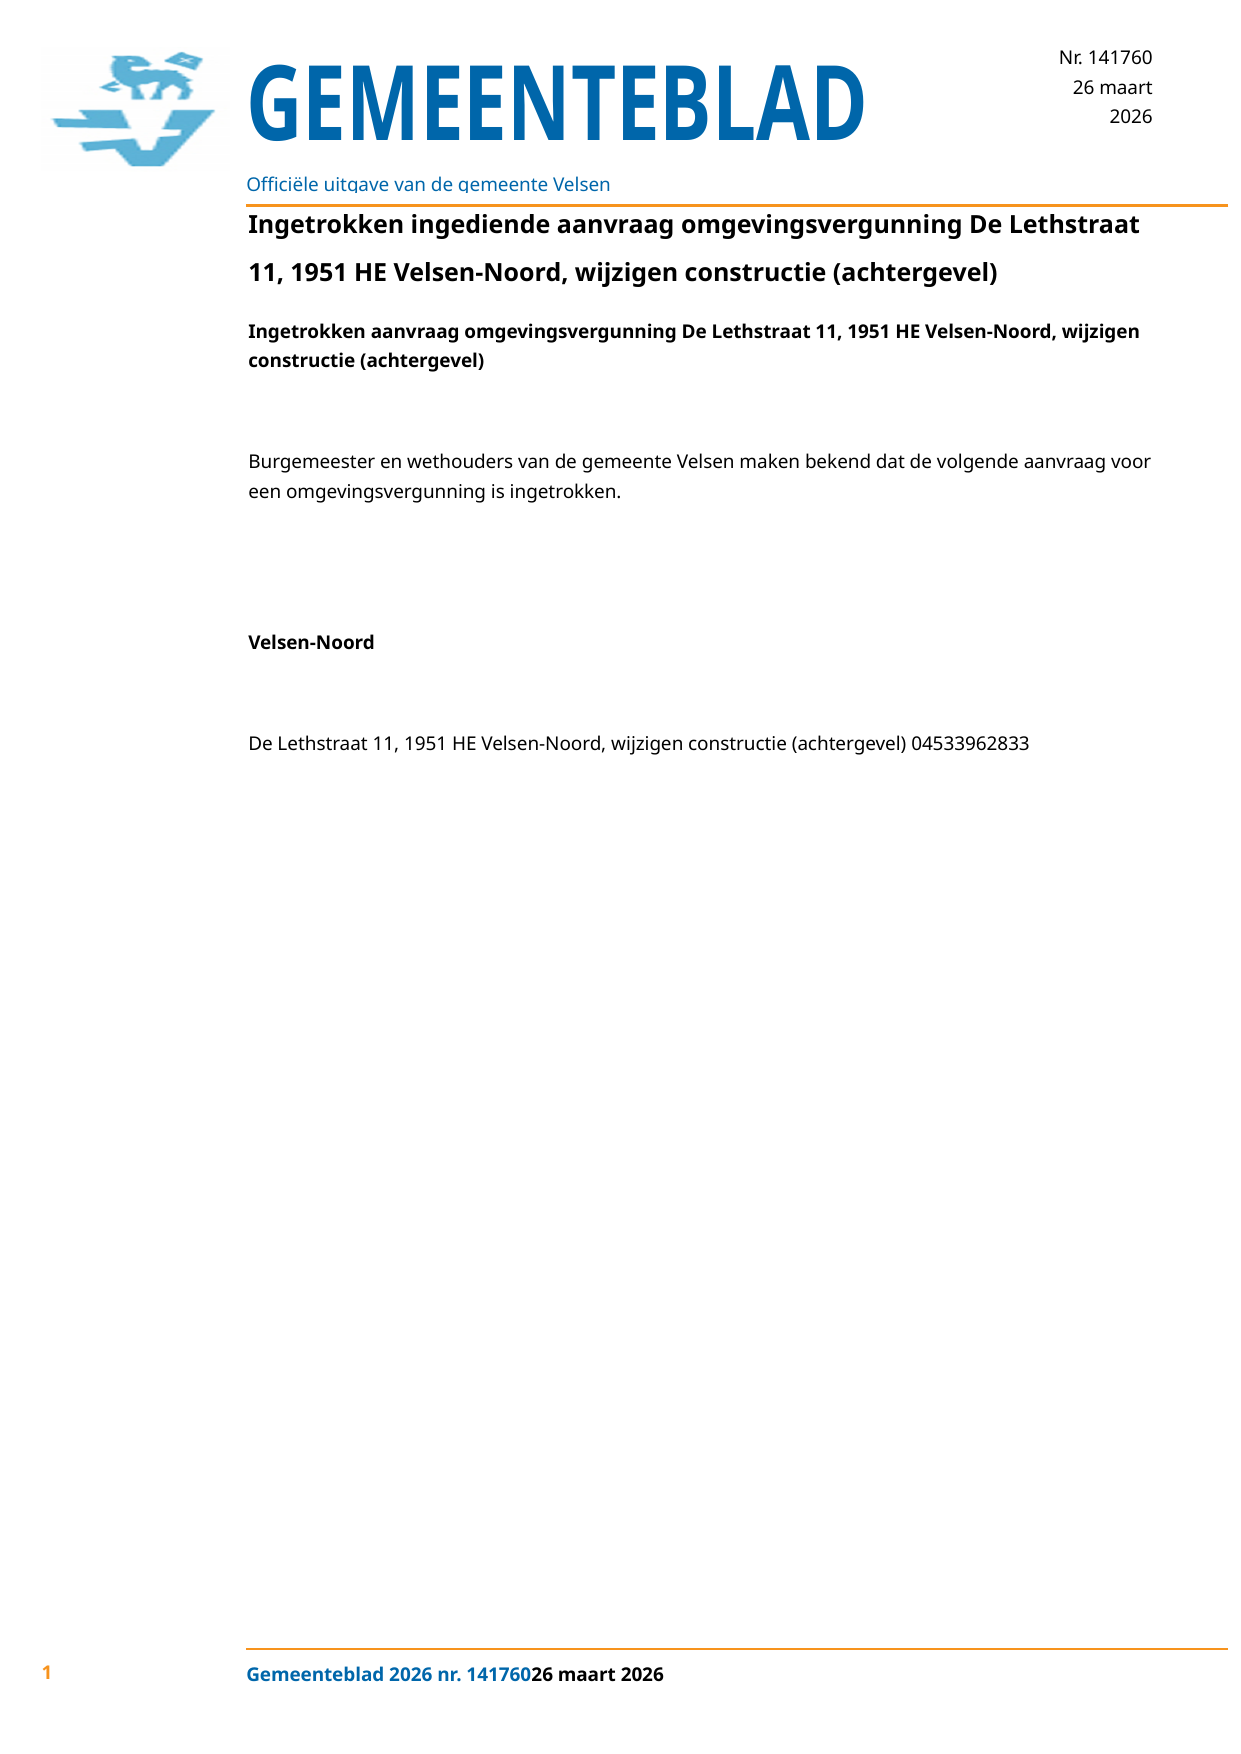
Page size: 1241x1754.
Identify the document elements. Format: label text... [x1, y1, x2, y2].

text De Lethstraat 11, 1951 HE Velsen-Noord, wijzigen constructie (achtergevel) 04533962833 [248, 730, 1152, 756]
text Burgemeester en wethouders van de gemeente Velsen maken bekend dat de volgende aanvraag voor een omgevingsvergunning is ingetrokken. [248, 448, 1152, 504]
text Ingetrokken ingediende aanvraag omgevingsvergunning De Lethstraat 11, 1951 HE Velsen-Noord, wijzigen constructie (achtergevel) [248, 207, 1152, 288]
picture [41, 47, 231, 172]
text Ingetrokken aanvraag omgevingsvergunning De Lethstraat 11, 1951 HE Velsen-Noord, wijzigen constructie (achtergevel) [248, 318, 1152, 373]
text Velsen-Noord [248, 629, 1152, 655]
